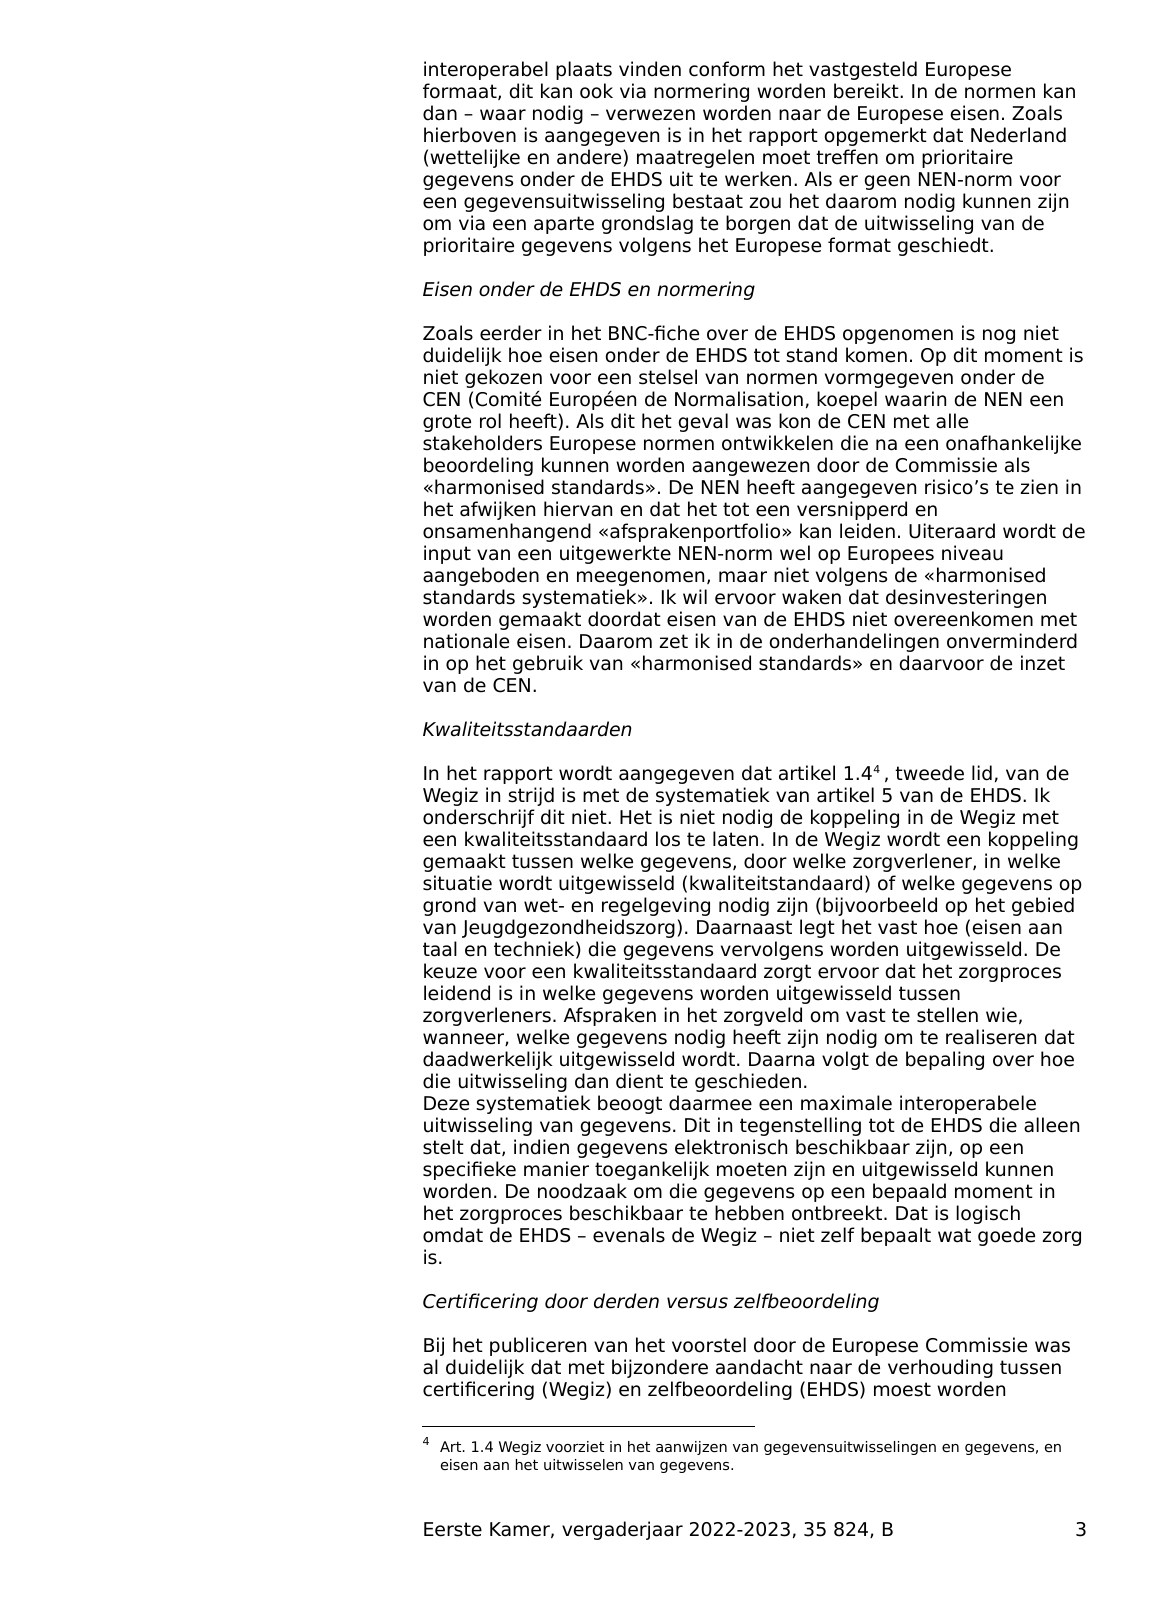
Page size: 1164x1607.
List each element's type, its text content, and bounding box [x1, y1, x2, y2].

text interoperabel plaats vinden conform het vastgesteld Europese formaat, dit kan ook via normering worden bereikt. In de normen kan dan – waar nodig – verwezen worden naar de Europese eisen. Zoals hierboven is aangegeven is in het rapport opgemerkt dat Nederland (wettelijke en andere) maatregelen moet treffen om prioritaire gegevens onder de EHDS uit te werken. Als er geen NEN-norm voor een gegevensuitwisseling bestaat zou het daarom nodig kunnen zijn om via een aparte grondslag te borgen dat de uitwisseling van de prioritaire gegevens volgens het Europese format geschiedt. [422, 59, 1087, 257]
subtitle Eisen onder de EHDS en normering [422, 279, 1087, 301]
subtitle Certificering door derden versus zelfbeoordeling [422, 1291, 1087, 1313]
text Deze systematiek beoogt daarmee een maximale interoperabele uitwisseling van gegevens. Dit in tegenstelling tot de EHDS die alleen stelt dat, indien gegevens elektronisch beschikbaar zijn, op een specifieke manier toegankelijk moeten zijn en uitgewisseld kunnen worden. De noodzaak om die gegevens op een bepaald moment in het zorgproces beschikbaar te hebben ontbreekt. Dat is logisch omdat de EHDS – evenals de Wegiz – niet zelf bepaalt wat goede zorg is. [422, 1093, 1087, 1269]
subtitle Kwaliteitsstandaarden [422, 719, 1087, 741]
text Art. 1.4 Wegiz voorziet in het aanwijzen van gegevensuitwisselingen en gegevens, en eisen aan het uitwisselen van gegevens. [422, 1435, 1087, 1474]
text Bij het publiceren van het voorstel door de Europese Commissie was al duidelijk dat met bijzondere aandacht naar de verhouding tussen certificering (Wegiz) en zelfbeoordeling (EHDS) moest worden [422, 1335, 1087, 1401]
text Zoals eerder in het BNC-fiche over de EHDS opgenomen is nog niet duidelijk hoe eisen onder de EHDS tot stand komen. Op dit moment is niet gekozen voor een stelsel van normen vormgegeven onder de CEN (Comité Européen de Normalisation, koepel waarin de NEN een grote rol heeft). Als dit het geval was kon de CEN met alle stakeholders Europese normen ontwikkelen die na een onafhankelijke beoordeling kunnen worden aangewezen door de Commissie als «harmonised standards». De NEN heeft aangegeven risico’s te zien in het afwijken hiervan en dat het tot een versnipperd en onsamenhangend «afsprakenportfolio» kan leiden. Uiteraard wordt de input van een uitgewerkte NEN-norm wel op Europees niveau aangeboden en meegenomen, maar niet volgens de «harmonised standards systematiek». Ik wil ervoor waken dat desinvesteringen worden gemaakt doordat eisen van de EHDS niet overeenkomen met nationale eisen. Daarom zet ik in de onderhandelingen onverminderd in op het gebruik van «harmonised standards» en daarvoor de inzet van de CEN. [422, 323, 1087, 697]
text In het rapport wordt aangegeven dat artikel 1.4, tweede lid, van de Wegiz in strijd is met de systematiek van artikel 5 van de EHDS. Ik onderschrijf dit niet. Het is niet nodig de koppeling in de Wegiz met een kwaliteitsstandaard los te laten. In de Wegiz wordt een koppeling gemaakt tussen welke gegevens, door welke zorgverlener, in welke situatie wordt uitgewisseld (kwaliteitstandaard) of welke gegevens op grond van wet- en regelgeving nodig zijn (bijvoorbeeld op het gebied van Jeugdgezondheidszorg). Daarnaast legt het vast hoe (eisen aan taal en techniek) die gegevens vervolgens worden uitgewisseld. De keuze voor een kwaliteitsstandaard zorgt ervoor dat het zorgproces leidend is in welke gegevens worden uitgewisseld tussen zorgverleners. Afspraken in het zorgveld om vast te stellen wie, wanneer, welke gegevens nodig heeft zijn nodig om te realiseren dat daadwerkelijk uitgewisseld wordt. Daarna volgt de bepaling over hoe die uitwisseling dan dient te geschieden. [422, 763, 1087, 1093]
